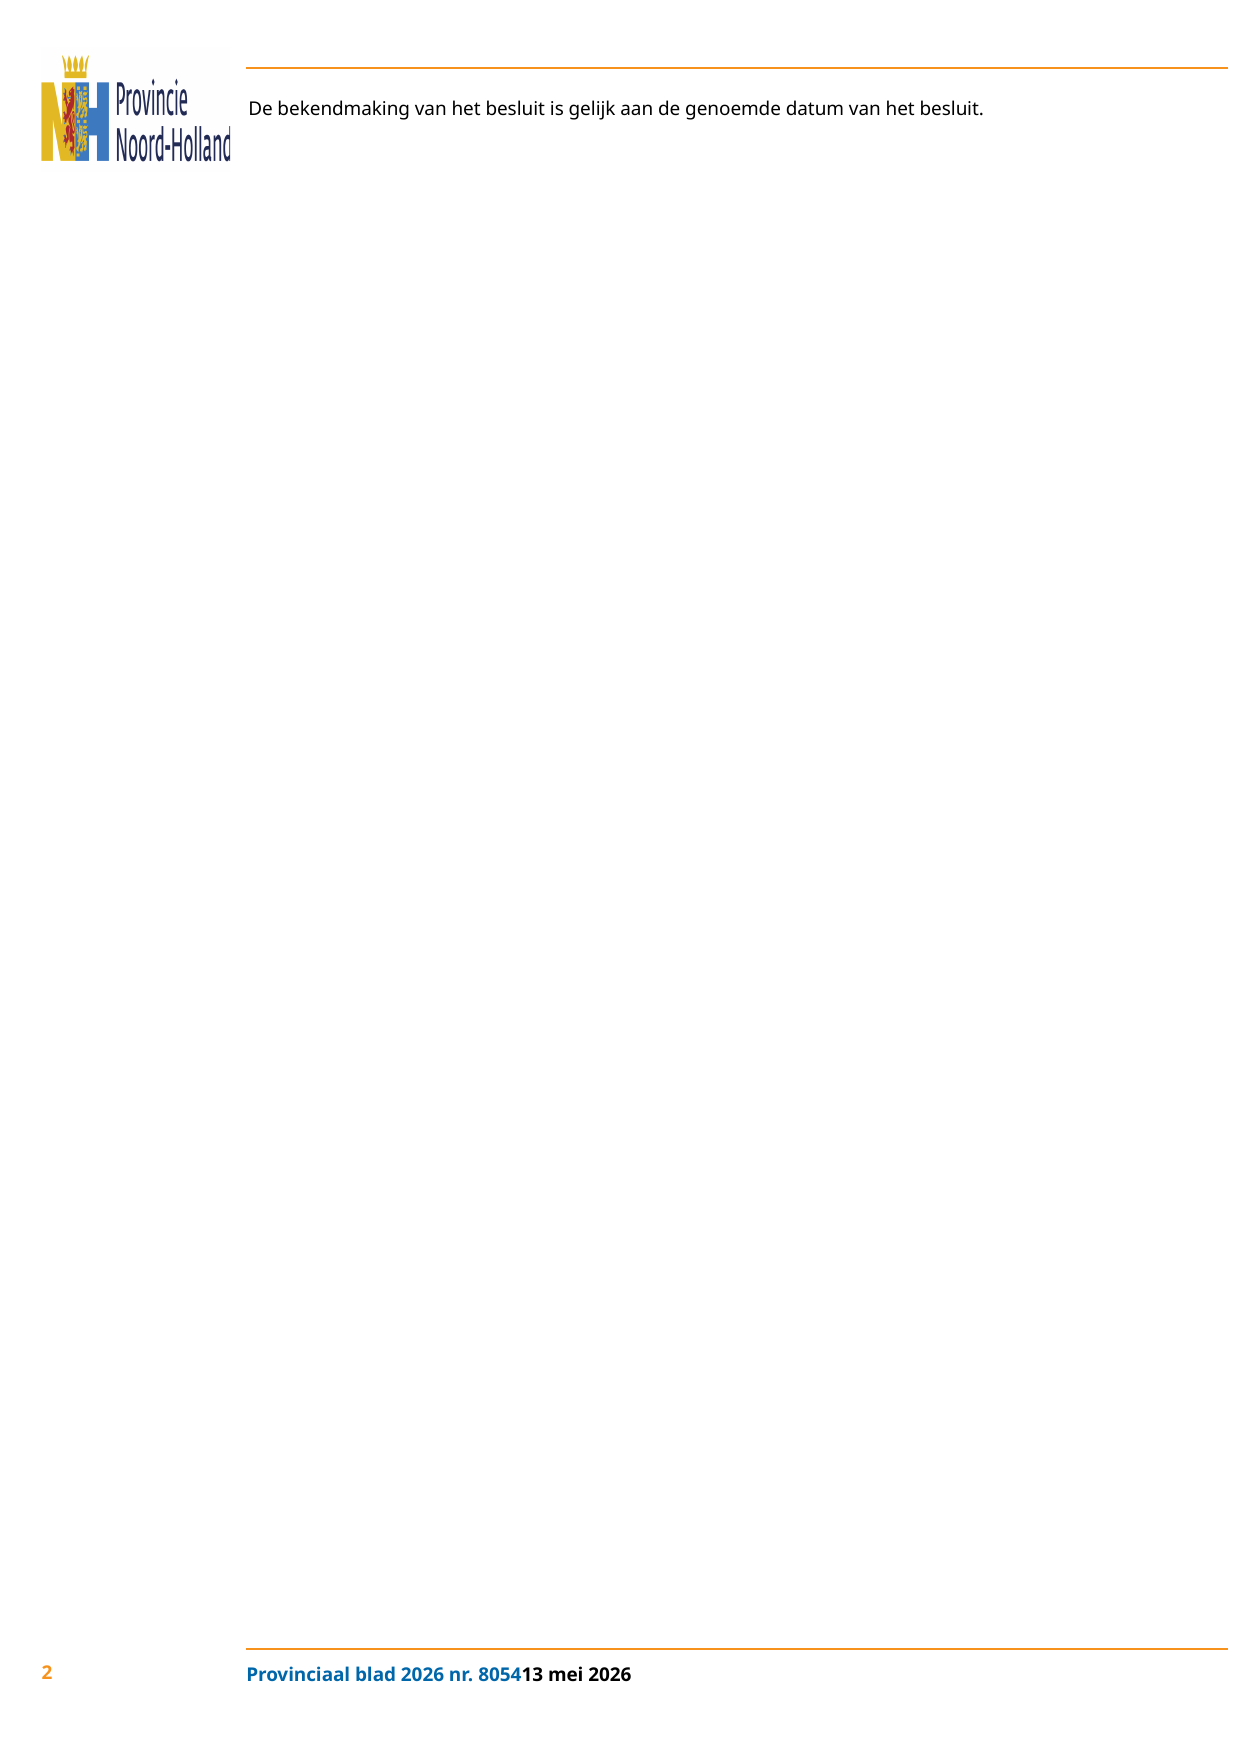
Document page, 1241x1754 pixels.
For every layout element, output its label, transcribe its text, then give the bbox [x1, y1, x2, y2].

text De bekendmaking van het besluit is gelijk aan de genoemde datum van het besluit. [248, 95, 1152, 121]
picture [41, 47, 231, 172]
